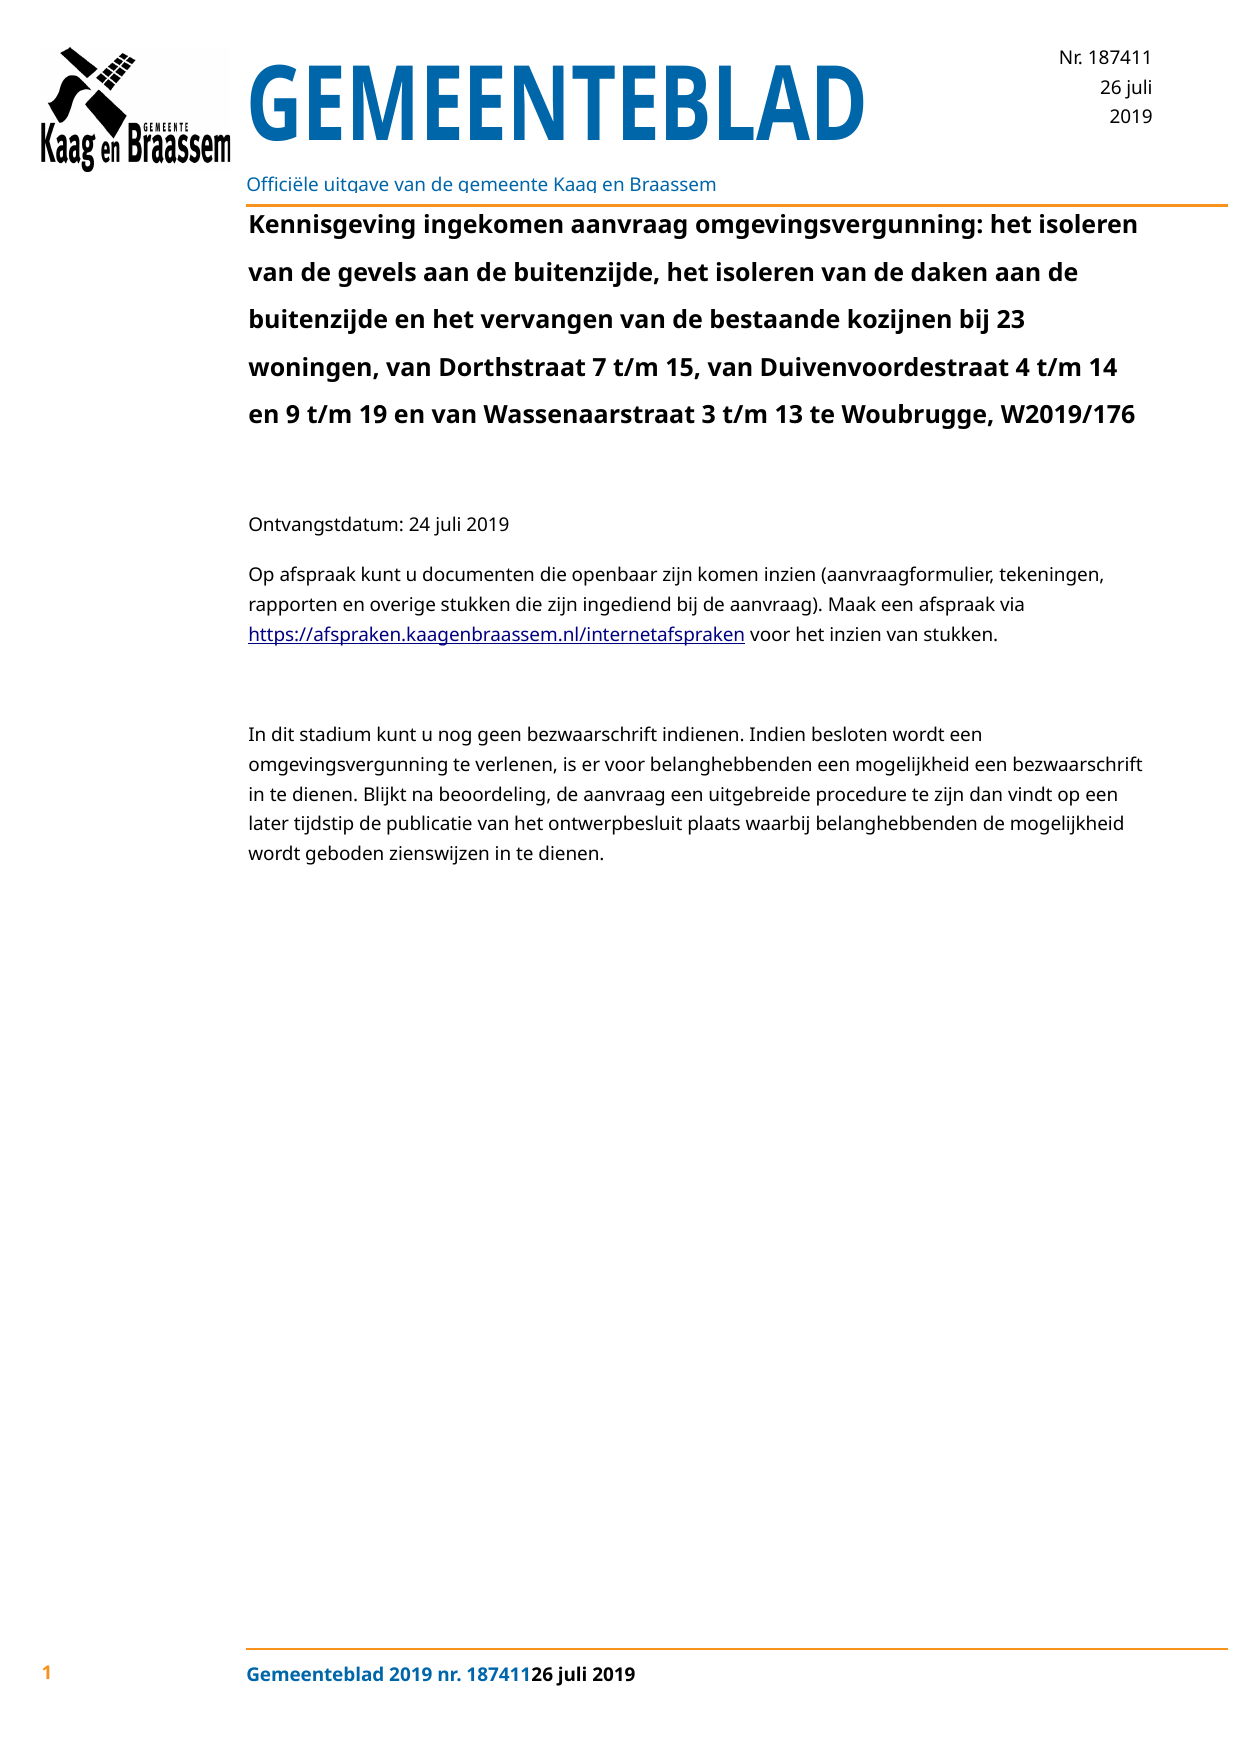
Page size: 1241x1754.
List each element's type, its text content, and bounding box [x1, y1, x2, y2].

text Ontvangstdatum: 24 juli 2019 [248, 511, 1152, 537]
picture [41, 47, 231, 172]
text In dit stadium kunt u nog geen bezwaarschrift indienen. Indien besloten wordt een omgevingsvergunning te verlenen, is er voor belanghebbenden een mogelijkheid een bezwaarschrift in te dienen. Blijkt na beoordeling, de aanvraag een uitgebreide procedure te zijn dan vindt op een later tijdstip de publicatie van het ontwerpbesluit plaats waarbij belanghebbenden de mogelijkheid wordt geboden zienswijzen in te dienen. [248, 722, 1152, 866]
text Op afspraak kunt u documenten die openbaar zijn komen inzien (aanvraagformulier, tekeningen, rapporten en overige stukken die zijn ingediend bij de aanvraag). Maak een afspraak via https://afspraken.kaagenbraassem.nl/internetafspraken voor het inzien van stukken. [248, 562, 1152, 646]
text Kennisgeving ingekomen aanvraag omgevingsvergunning: het isoleren van de gevels aan de buitenzijde, het isoleren van de daken aan de buitenzijde en het vervangen van de bestaande kozijnen bij 23 woningen, van Dorthstraat 7 t/m 15, van Duivenvoordestraat 4 t/m 14 en 9 t/m 19 en van Wassenaarstraat 3 t/m 13 te Woubrugge, W2019/176 [248, 207, 1152, 431]
